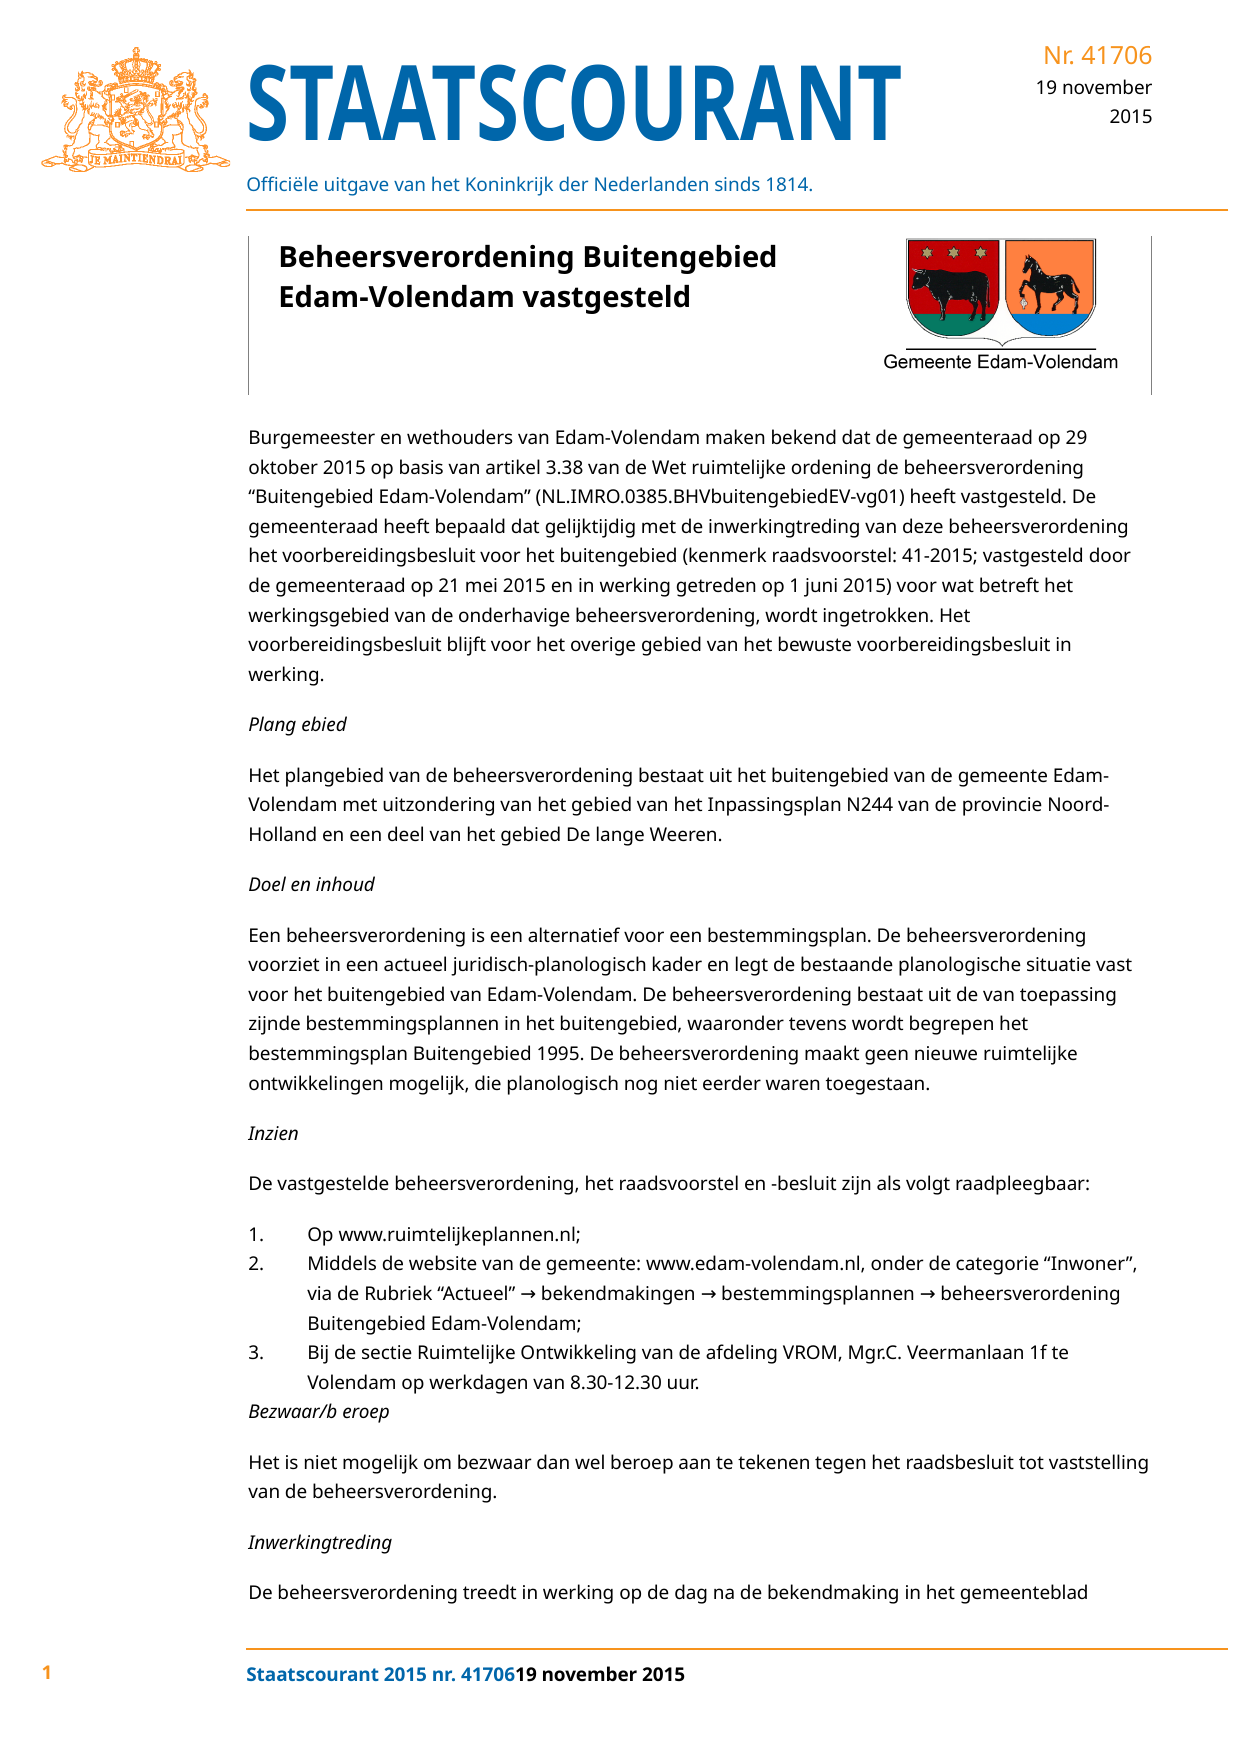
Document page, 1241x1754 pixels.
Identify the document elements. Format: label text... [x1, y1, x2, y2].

text Het is niet mogelijk om bezwaar dan wel beroep aan te tekenen tegen het raadsbesluit tot vaststelling van de beheersverordening. [248, 1449, 1152, 1504]
text De vastgestelde beheersverordening, het raadsvoorstel en -besluit zijn als volgt raadpleegbaar: [248, 1171, 1152, 1196]
text Inwerkingtreding [248, 1529, 1152, 1555]
text De beheersverordening treedt in werking op de dag na de bekendmaking in het gemeenteblad [248, 1579, 1152, 1605]
text Inzien [248, 1120, 1152, 1146]
table_header Beheersverordening Buitengebied Edam-Volendam vastgesteld [249, 236, 850, 395]
table_header [850, 236, 1151, 395]
picture [882, 236, 1119, 370]
list Op www.ruimtelijkeplannen.nl; [248, 1221, 1152, 1247]
text Het plangebied van de beheersverordening bestaat uit het buitengebied van de gemeente Edam-Volendam met uitzondering van het gebied van het Inpassingsplan N244 van de provincie Noord-Holland en een deel van het gebied De lange Weeren. [248, 762, 1152, 847]
picture [41, 47, 231, 172]
text Bezwaar/b eroep [248, 1398, 1152, 1424]
list Bij de sectie Ruimtelijke Ontwikkeling van de afdeling VROM, Mgr.C. Veermanlaan 1f te Volendam op werkdagen van 8.30-12.30 uur. [248, 1339, 1152, 1395]
list Middels de website van de gemeente: www.edam-volendam.nl, onder de categorie “Inwoner”, via de Rubriek “Actueel” → bekendmakingen → bestemmingsplannen → beheersverordening Buitengebied Edam-Volendam; [248, 1251, 1152, 1336]
text Burgemeester en wethouders van Edam-Volendam maken bekend dat de gemeenteraad op 29 oktober 2015 op basis van artikel 3.38 van de Wet ruimtelijke ordening de beheersverordening “Buitengebied Edam-Volendam” (NL.IMRO.0385.BHVbuitengebiedEV-vg01) heeft vastgesteld. De gemeenteraad heeft bepaald dat gelijktijdig met de inwerkingtreding van deze beheersverordening het voorbereidingsbesluit voor het buitengebied (kenmerk raadsvoorstel: 41-2015; vastgesteld door de gemeenteraad op 21 mei 2015 en in werking getreden op 1 juni 2015) voor wat betreft het werkingsgebied van de onderhavige beheersverordening, wordt ingetrokken. Het voorbereidingsbesluit blijft voor het overige gebied van het bewuste voorbereidingsbesluit in werking. [248, 424, 1152, 687]
text Doel en inhoud [248, 871, 1152, 897]
text Een beheersverordening is een alternatief voor een bestemmingsplan. De beheersverordening voorziet in een actueel juridisch-planologisch kader en legt de bestaande planologische situatie vast voor het buitengebied van Edam-Volendam. De beheersverordening bestaat uit de van toepassing zijnde bestemmingsplannen in het buitengebied, waaronder tevens wordt begrepen het bestemmingsplan Buitengebied 1995. De beheersverordening maakt geen nieuwe ruimtelijke ontwikkelingen mogelijk, die planologisch nog niet eerder waren toegestaan. [248, 922, 1152, 1096]
text Plang ebied [248, 711, 1152, 737]
